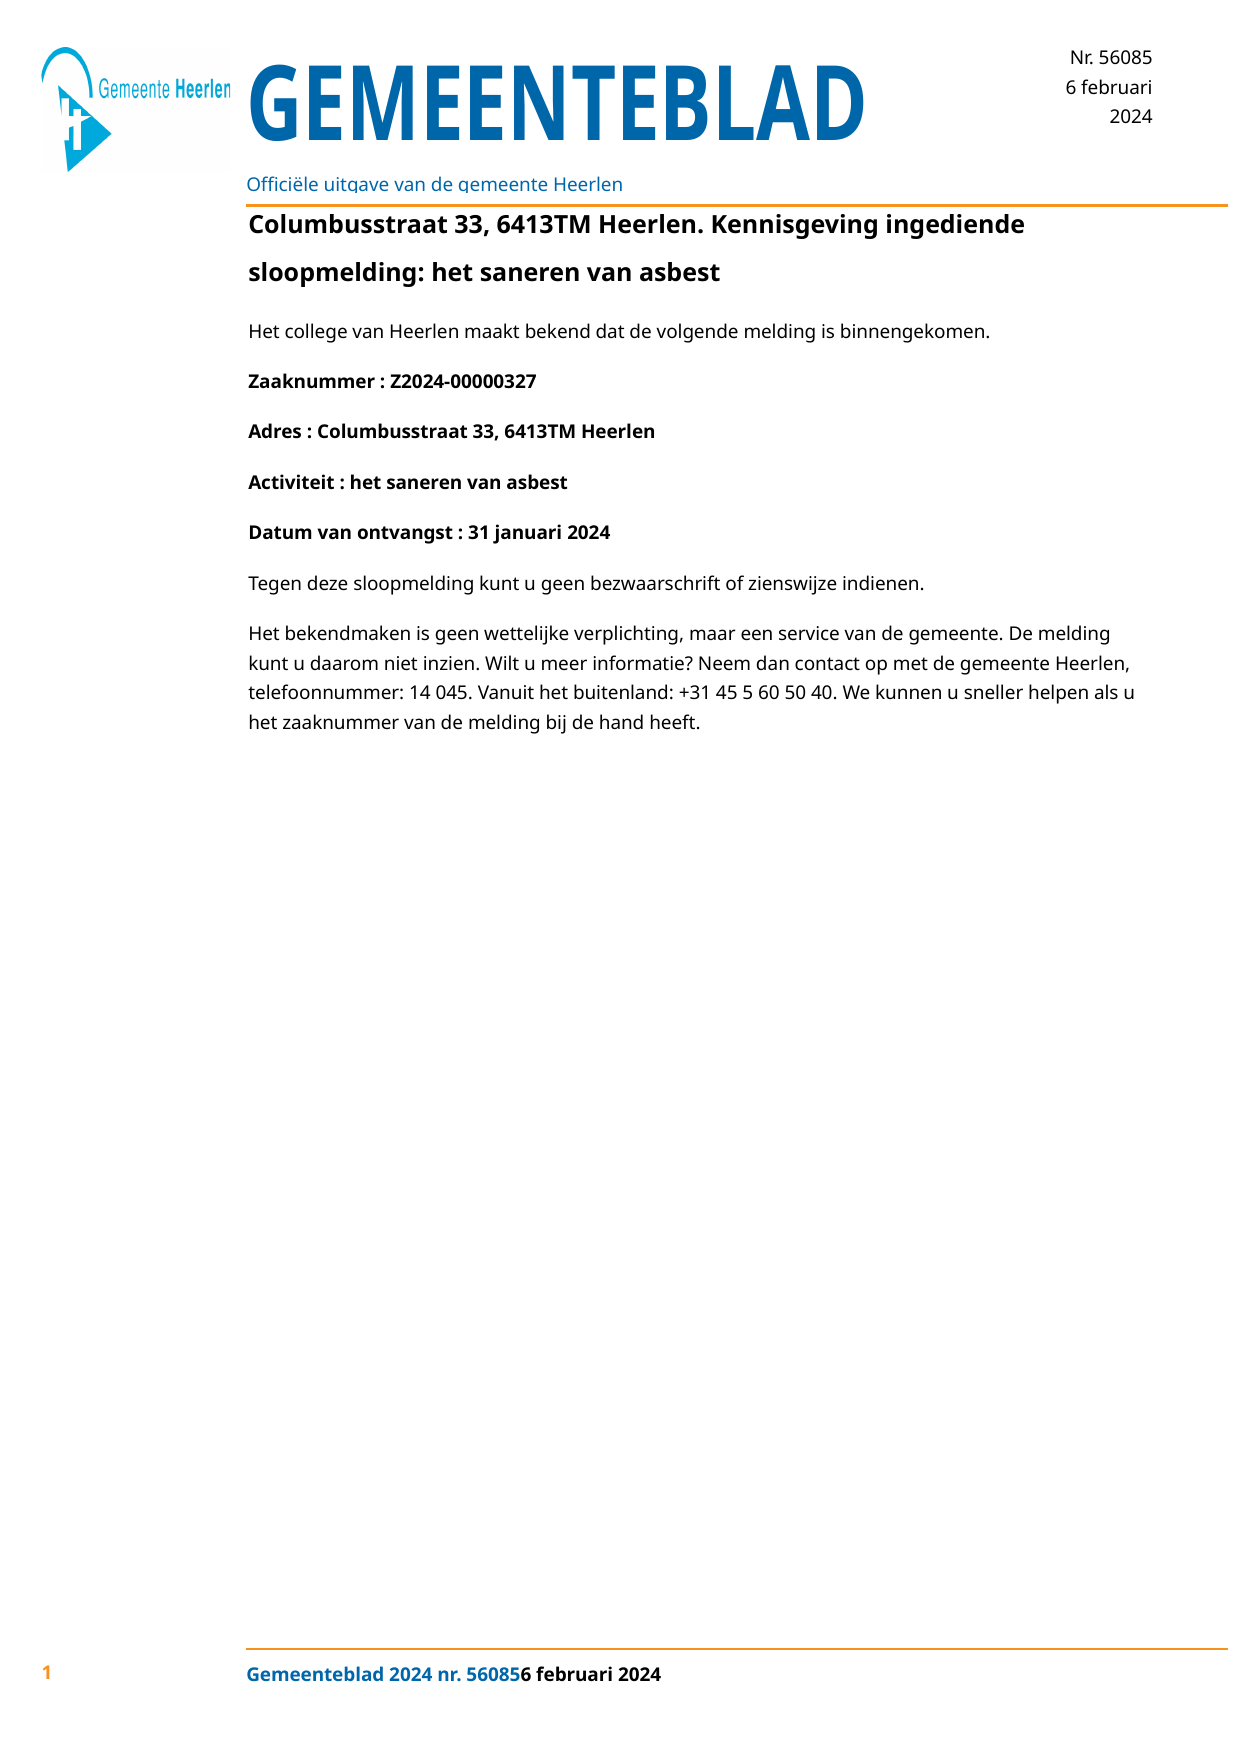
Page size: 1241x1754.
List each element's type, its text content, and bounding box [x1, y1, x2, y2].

text Columbusstraat 33, 6413TM Heerlen. Kennisgeving ingediende sloopmelding: het saneren van asbest [248, 207, 1152, 288]
text Tegen deze sloopmelding kunt u geen bezwaarschrift of zienswijze indienen. [248, 570, 1152, 596]
text Het college van Heerlen maakt bekend dat de volgende melding is binnengekomen. [248, 318, 1152, 344]
text Zaaknummer : Z2024-00000327 [248, 368, 1152, 394]
text Het bekendmaken is geen wettelijke verplichting, maar een service van de gemeente. De melding kunt u daarom niet inzien. Wilt u meer informatie? Neem dan contact op met de gemeente Heerlen, telefoonnummer: 14 045. Vanuit het buitenland: +31 45 5 60 50 40. We kunnen u sneller helpen als u het zaaknummer van de melding bij de hand heeft. [248, 620, 1152, 735]
text Datum van ontvangst : 31 januari 2024 [248, 519, 1152, 545]
picture [41, 47, 59, 70]
text Adres : Columbusstraat 33, 6413TM Heerlen [248, 419, 1152, 444]
picture [41, 47, 231, 172]
text Activiteit : het saneren van asbest [248, 469, 1152, 495]
